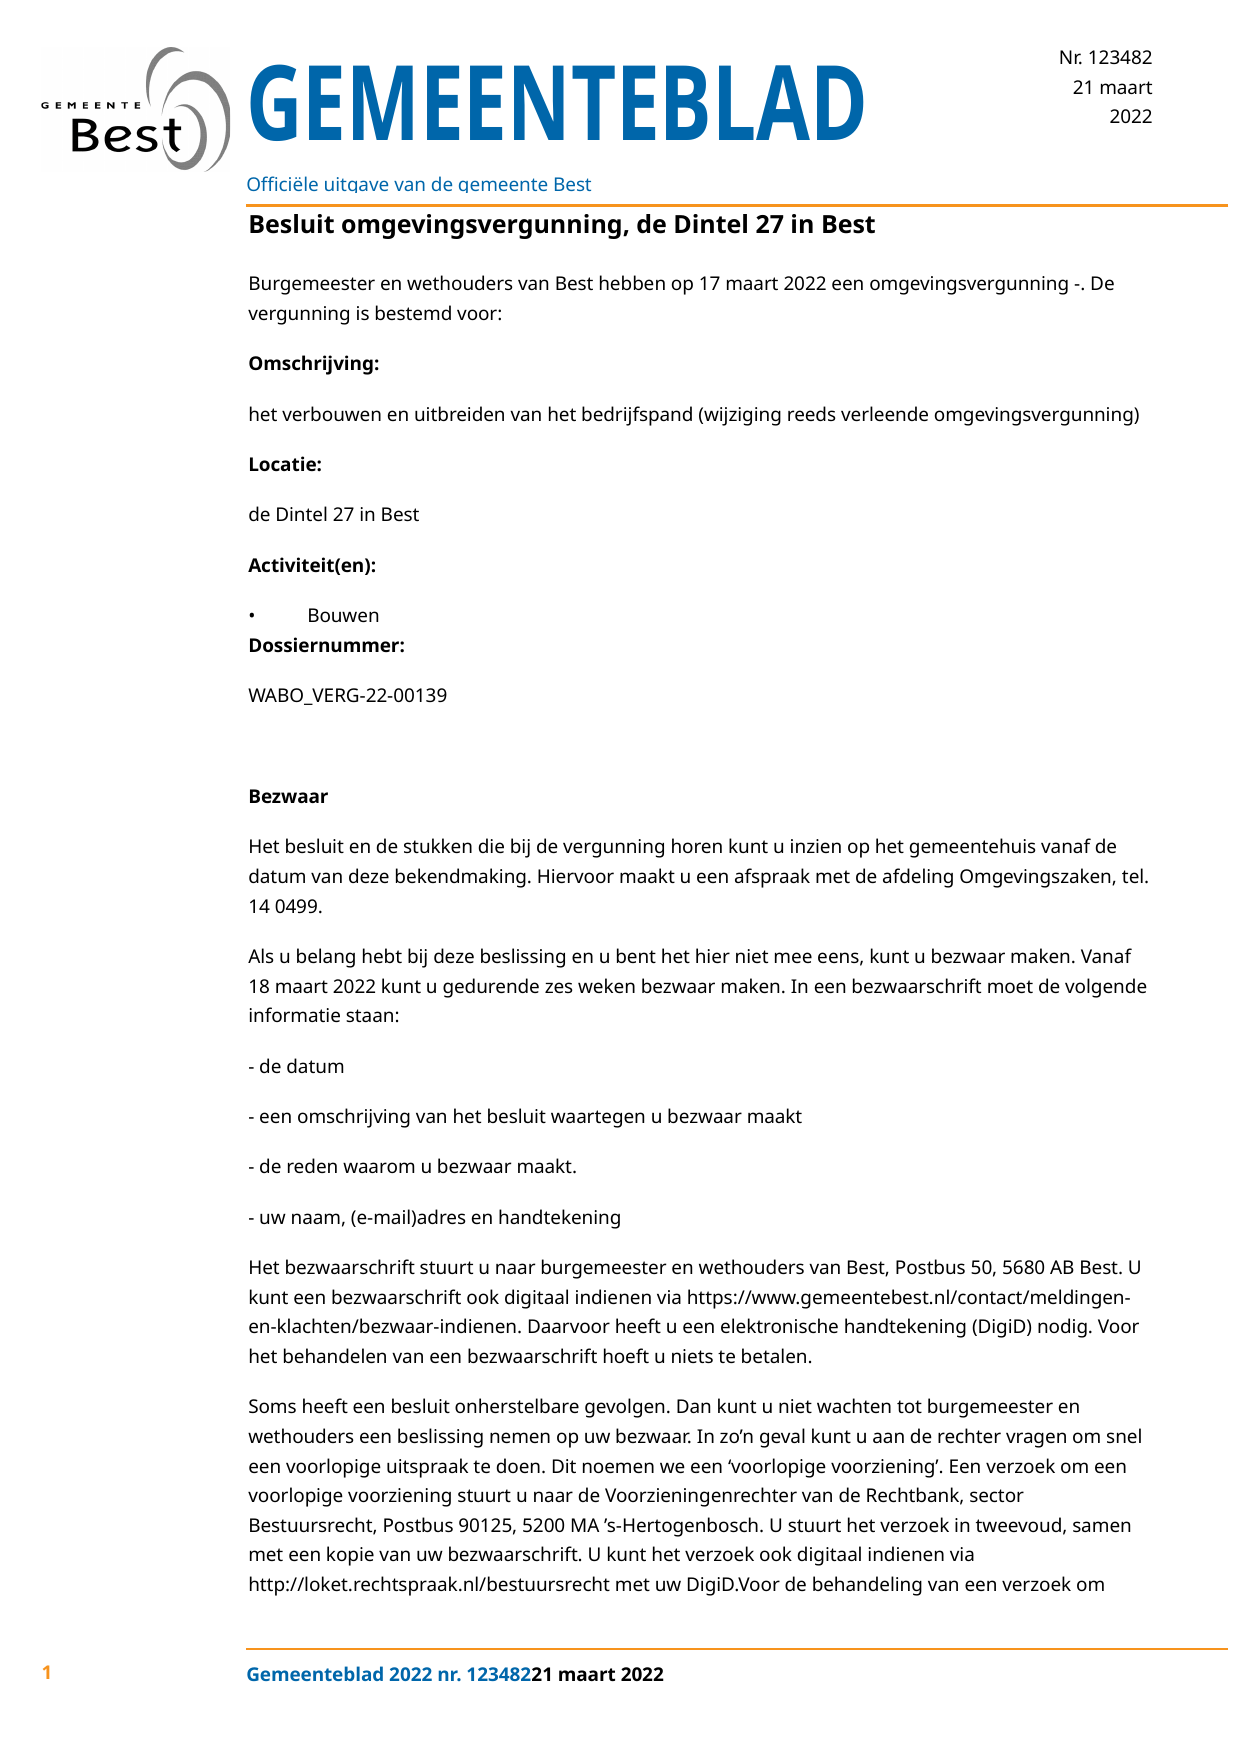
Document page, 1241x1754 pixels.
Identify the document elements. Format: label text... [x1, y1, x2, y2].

text - de datum [248, 1053, 1152, 1078]
text Het bezwaarschrift stuurt u naar burgemeester en wethouders van Best, Postbus 50, 5680 AB Best. U kunt een bezwaarschrift ook digitaal indienen via https://www.gemeentebest.nl/contact/meldingen-en-klachten/bezwaar-indienen. Daarvoor heeft u een elektronische handtekening (DigiD) nodig. Voor het behandelen van een bezwaarschrift hoeft u niets te betalen. [248, 1254, 1152, 1369]
text - een omschrijving van het besluit waartegen u bezwaar maakt [248, 1103, 1152, 1129]
text - uw naam, (e-mail)adres en handtekening [248, 1204, 1152, 1230]
text Omschrijving: [248, 350, 1152, 376]
list Bouwen [248, 602, 1152, 628]
text Dossiernummer: [248, 632, 1152, 658]
text Bezwaar [248, 783, 1152, 809]
text het verbouwen en uitbreiden van het bedrijfspand (wijziging reeds verleende omgevingsvergunning) [248, 401, 1152, 426]
text Burgemeester en wethouders van Best hebben op 17 maart 2022 een omgevingsvergunning -. De vergunning is bestemd voor: [248, 270, 1152, 326]
picture [41, 47, 231, 172]
text - de reden waarom u bezwaar maakt. [248, 1154, 1152, 1179]
text Besluit omgevingsvergunning, de Dintel 27 in Best [248, 207, 1152, 241]
text de Dintel 27 in Best [248, 502, 1152, 527]
text Activiteit(en): [248, 552, 1152, 578]
text Het besluit en de stukken die bij de vergunning horen kunt u inzien op het gemeentehuis vanaf de datum van deze bekendmaking. Hiervoor maakt u een afspraak met de afdeling Omgevingszaken, tel. 14 0499. [248, 834, 1152, 918]
text WABO_VERG-22-00139 [248, 682, 1152, 708]
text Soms heeft een besluit onherstelbare gevolgen. Dan kunt u niet wachten tot burgemeester en wethouders een beslissing nemen op uw bezwaar. In zo’n geval kunt u aan de rechter vragen om snel een voorlopige uitspraak te doen. Dit noemen we een ‘voorlopige voorziening’. Een verzoek om een voorlopige voorziening stuurt u naar de Voorzieningenrechter van de Rechtbank, sector Bestuursrecht, Postbus 90125, 5200 MA ’s-Hertogenbosch. U stuurt het verzoek in tweevoud, samen met een kopie van uw bezwaarschrift. U kunt het verzoek ook digitaal indienen via http://loket.rechtspraak.nl/bestuursrecht met uw DigiD.Voor de behandeling van een verzoek om [248, 1394, 1152, 1597]
text Locatie: [248, 451, 1152, 477]
text Als u belang hebt bij deze beslissing en u bent het hier niet mee eens, kunt u bezwaar maken. Vanaf 18 maart 2022 kunt u gedurende zes weken bezwaar maken. In een bezwaarschrift moet de volgende informatie staan: [248, 943, 1152, 1028]
